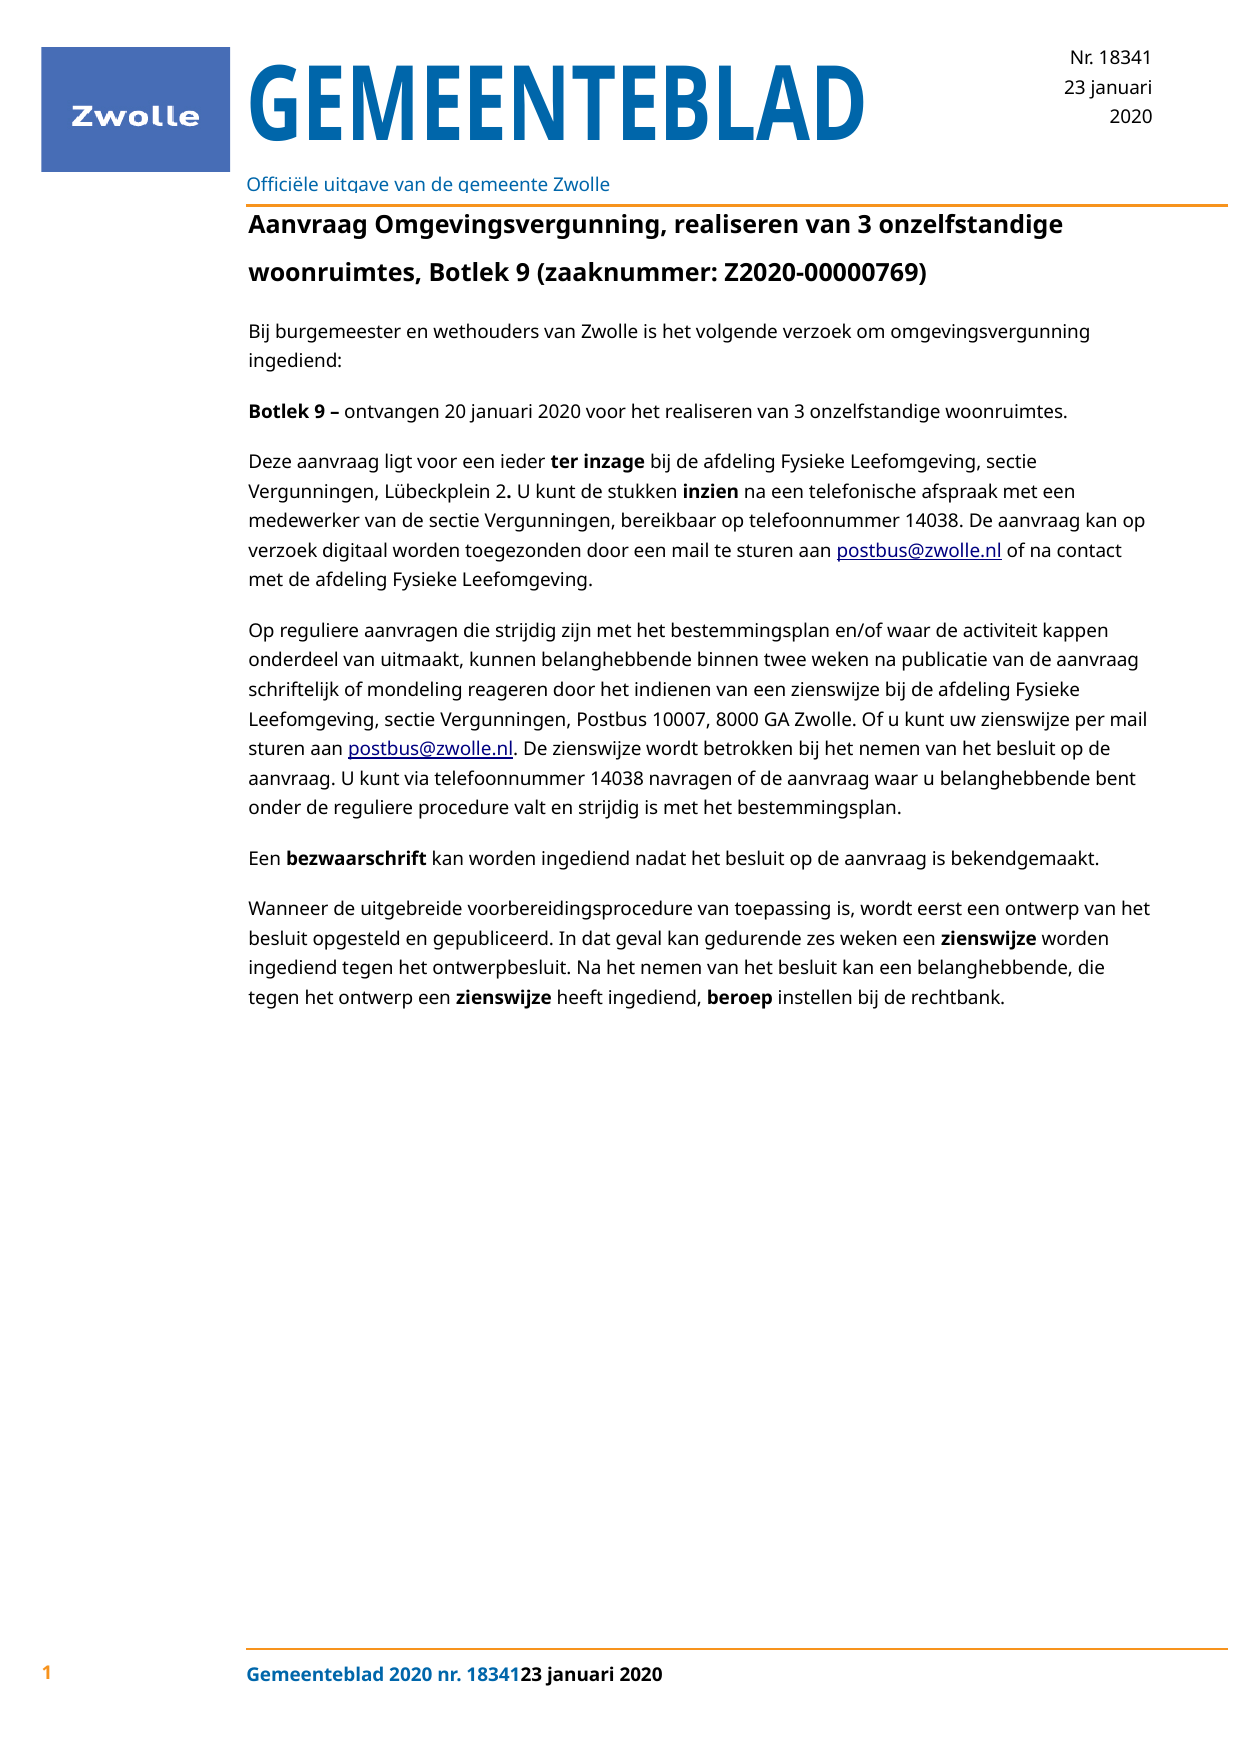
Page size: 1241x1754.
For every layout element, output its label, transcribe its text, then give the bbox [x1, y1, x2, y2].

text Op reguliere aanvragen die strijdig zijn met het bestemmingsplan en/of waar de activiteit kappen onderdeel van uitmaakt, kunnen belanghebbende binnen twee weken na publicatie van de aanvraag schriftelijk of mondeling reageren door het indienen van een zienswijze bij de afdeling Fysieke Leefomgeving, sectie Vergunningen, Postbus 10007, 8000 GA Zwolle. Of u kunt uw zienswijze per mail sturen aan postbus@zwolle.nl. De zienswijze wordt betrokken bij het nemen van het besluit op de aanvraag. U kunt via telefoonnummer 14038 navragen of de aanvraag waar u belanghebbende bent onder de reguliere procedure valt en strijdig is met het bestemmingsplan. [248, 617, 1152, 820]
text Wanneer de uitgebreide voorbereidingsprocedure van toepassing is, wordt eerst een ontwerp van het besluit opgesteld en gepubliceerd. In dat geval kan gedurende zes weken een zienswijze worden ingediend tegen het ontwerpbesluit. Na het nemen van het besluit kan een belanghebbende, die tegen het ontwerp een zienswijze heeft ingediend, beroep instellen bij de rechtbank. [248, 895, 1152, 1010]
picture [41, 47, 231, 172]
text Aanvraag Omgevingsvergunning, realiseren van 3 onzelfstandige woonruimtes, Botlek 9 (zaaknummer: Z2020-00000769) [248, 207, 1152, 288]
text Deze aanvraag ligt voor een ieder ter inzage bij de afdeling Fysieke Leefomgeving, sectie Vergunningen, Lübeckplein 2. U kunt de stukken inzien na een telefonische afspraak met een medewerker van de sectie Vergunningen, bereikbaar op telefoonnummer 14038. De aanvraag kan op verzoek digitaal worden toegezonden door een mail te sturen aan postbus@zwolle.nl of na contact met de afdeling Fysieke Leefomgeving. [248, 448, 1152, 592]
text Bij burgemeester en wethouders van Zwolle is het volgende verzoek om omgevingsvergunning ingediend: [248, 318, 1152, 373]
text Botlek 9 – ontvangen 20 januari 2020 voor het realiseren van 3 onzelfstandige woonruimtes. [248, 398, 1152, 424]
text Een bezwaarschrift kan worden ingediend nadat het besluit op de aanvraag is bekendgemaakt. [248, 845, 1152, 871]
